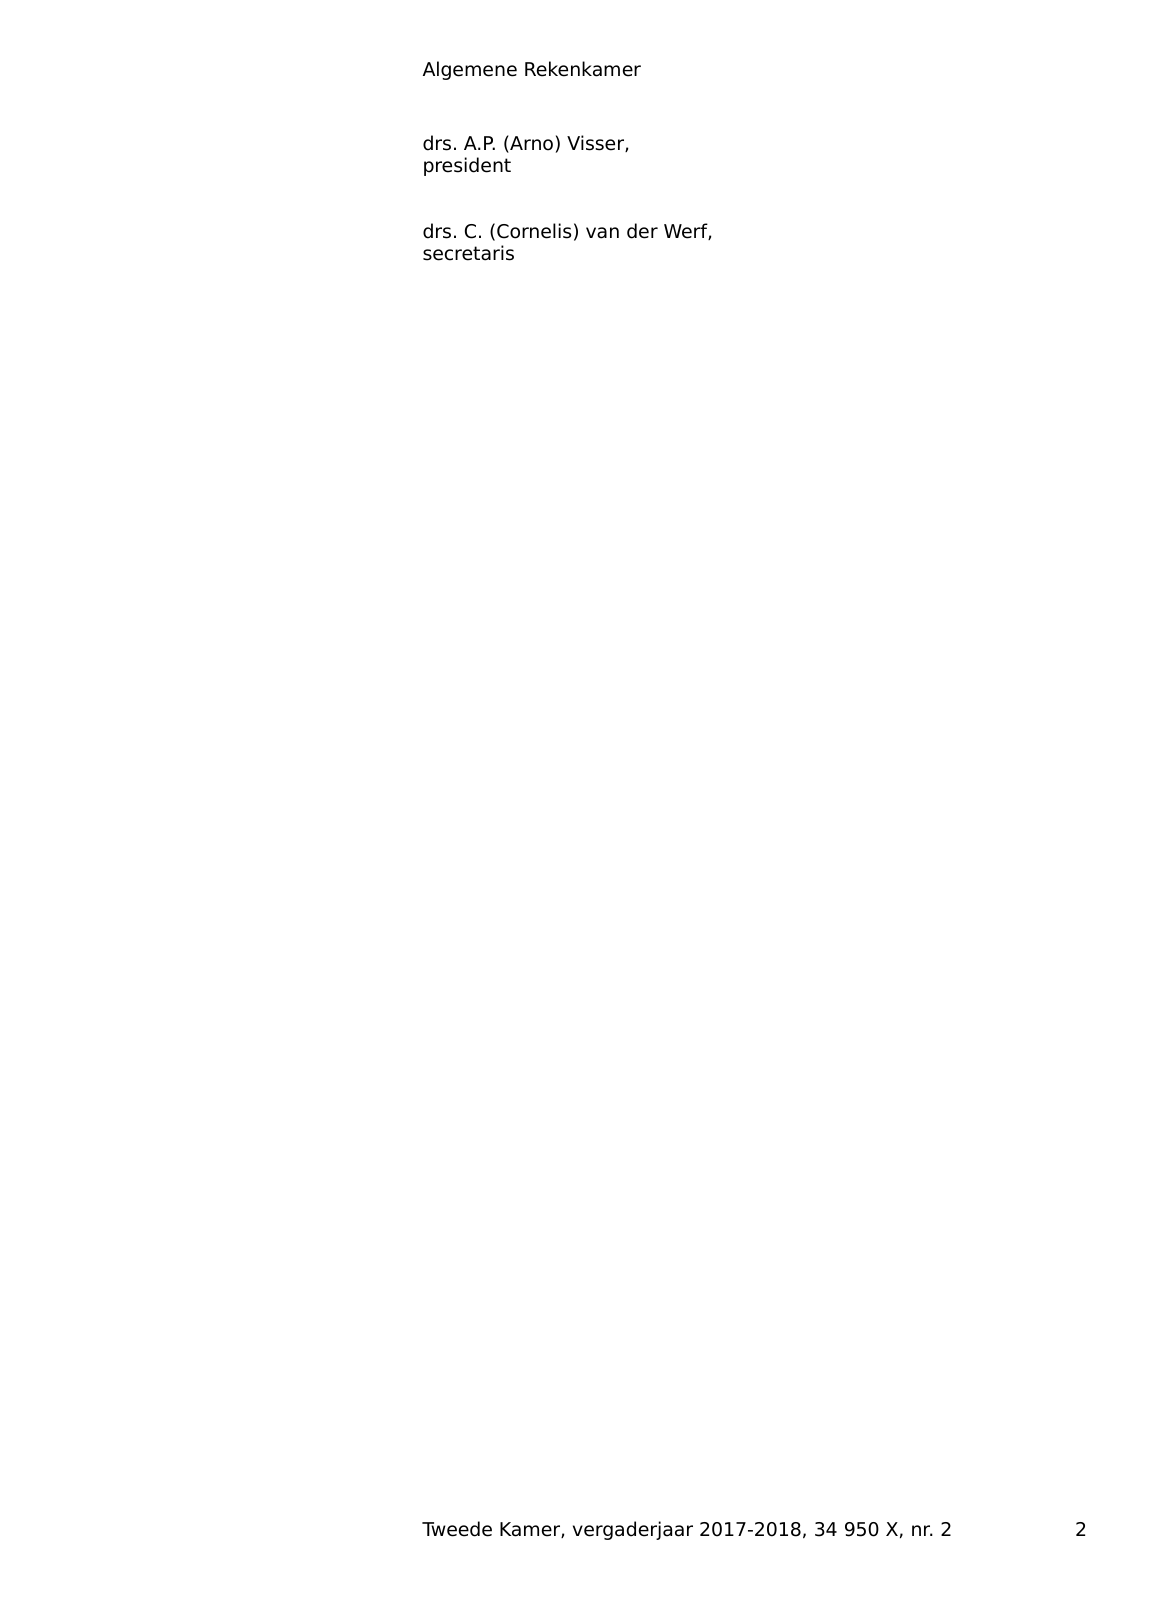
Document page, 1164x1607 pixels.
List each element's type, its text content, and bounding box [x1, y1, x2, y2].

text drs. A.P. (Arno) Visser, president [422, 111, 1087, 177]
text drs. C. (Cornelis) van der Werf, secretaris [422, 199, 1087, 265]
text Algemene Rekenkamer [422, 59, 1087, 81]
